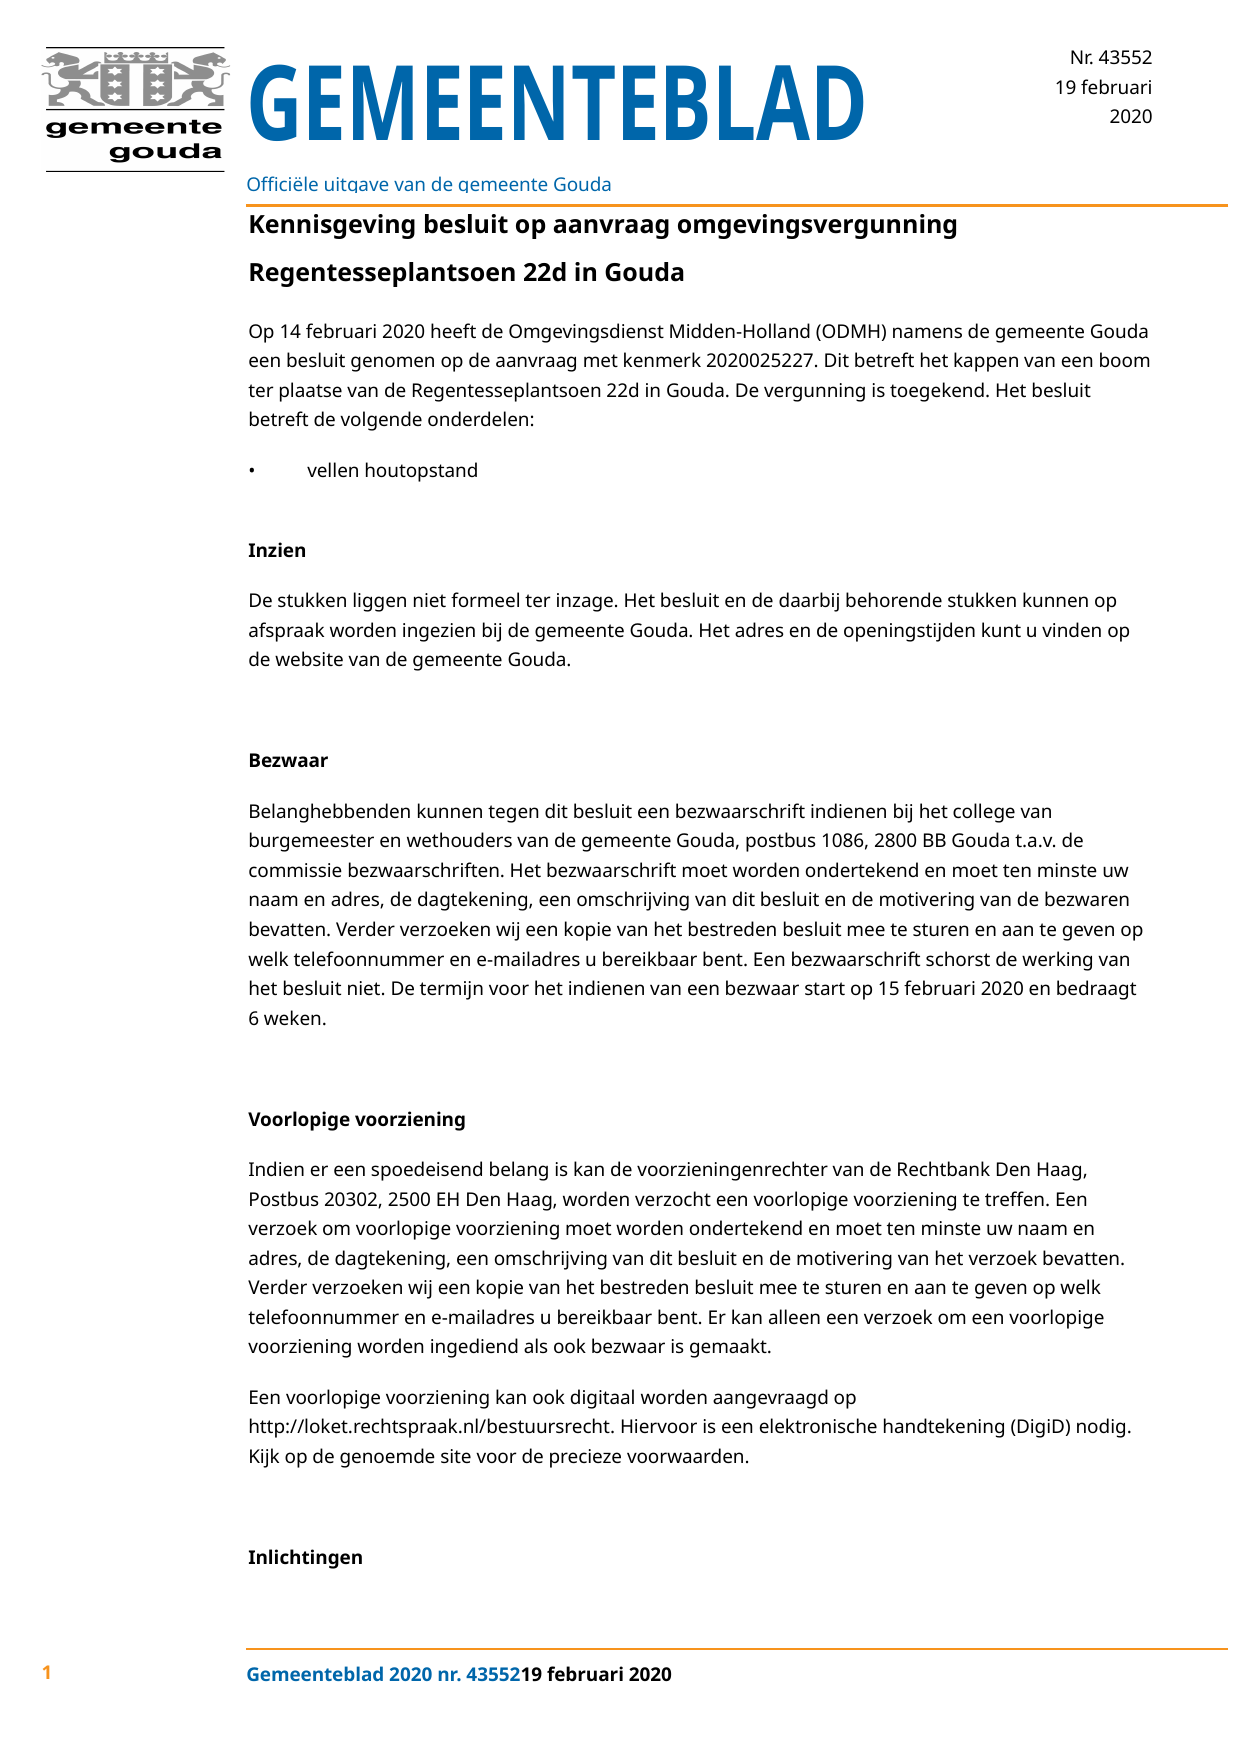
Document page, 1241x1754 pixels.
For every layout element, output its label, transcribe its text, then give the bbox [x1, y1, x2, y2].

text Indien er een spoedeisend belang is kan de voorzieningenrechter van de Rechtbank Den Haag, Postbus 20302, 2500 EH Den Haag, worden verzocht een voorlopige voorziening te treffen. Een verzoek om voorlopige voorziening moet worden ondertekend en moet ten minste uw naam en adres, de dagtekening, een omschrijving van dit besluit en de motivering van het verzoek bevatten. Verder verzoeken wij een kopie van het bestreden besluit mee te sturen en aan te geven op welk telefoonnummer en e-mailadres u bereikbaar bent. Er kan alleen een verzoek om een voorlopige voorziening worden ingediend als ook bezwaar is gemaakt. [248, 1156, 1152, 1359]
text Een voorlopige voorziening kan ook digitaal worden aangevraagd op http://loket.rechtspraak.nl/bestuursrecht. Hiervoor is een elektronische handtekening (DigiD) nodig. Kijk op de genoemde site voor de precieze voorwaarden. [248, 1384, 1152, 1469]
picture [41, 47, 231, 172]
text Inlichtingen [248, 1544, 1152, 1570]
text Bezwaar [248, 747, 1152, 773]
text De stukken liggen niet formeel ter inzage. Het besluit en de daarbij behorende stukken kunnen op afspraak worden ingezien bij de gemeente Gouda. Het adres en de openingstijden kunt u vinden op de website van de gemeente Gouda. [248, 587, 1152, 672]
text Belanghebbenden kunnen tegen dit besluit een bezwaarschrift indienen bij het college van burgemeester en wethouders van de gemeente Gouda, postbus 1086, 2800 BB Gouda t.a.v. de commissie bezwaarschriften. Het bezwaarschrift moet worden ondertekend en moet ten minste uw naam en adres, de dagtekening, een omschrijving van dit besluit en de motivering van de bezwaren bevatten. Verder verzoeken wij een kopie van het bestreden besluit mee te sturen en aan te geven op welk telefoonnummer en e-mailadres u bereikbaar bent. Een bezwaarschrift schorst de werking van het besluit niet. De termijn voor het indienen van een bezwaar start op 15 februari 2020 en bedraagt 6 weken. [248, 798, 1152, 1031]
text Inzien [248, 537, 1152, 563]
list vellen houtopstand [248, 457, 1152, 483]
text Voorlopige voorziening [248, 1106, 1152, 1132]
text Op 14 februari 2020 heeft de Omgevingsdienst Midden-Holland (ODMH) namens de gemeente Gouda een besluit genomen op de aanvraag met kenmerk 2020025227. Dit betreft het kappen van een boom ter plaatse van de Regentesseplantsoen 22d in Gouda. De vergunning is toegekend. Het besluit betreft de volgende onderdelen: [248, 318, 1152, 432]
text Kennisgeving besluit op aanvraag omgevingsvergunning Regentesseplantsoen 22d in Gouda [248, 207, 1152, 288]
